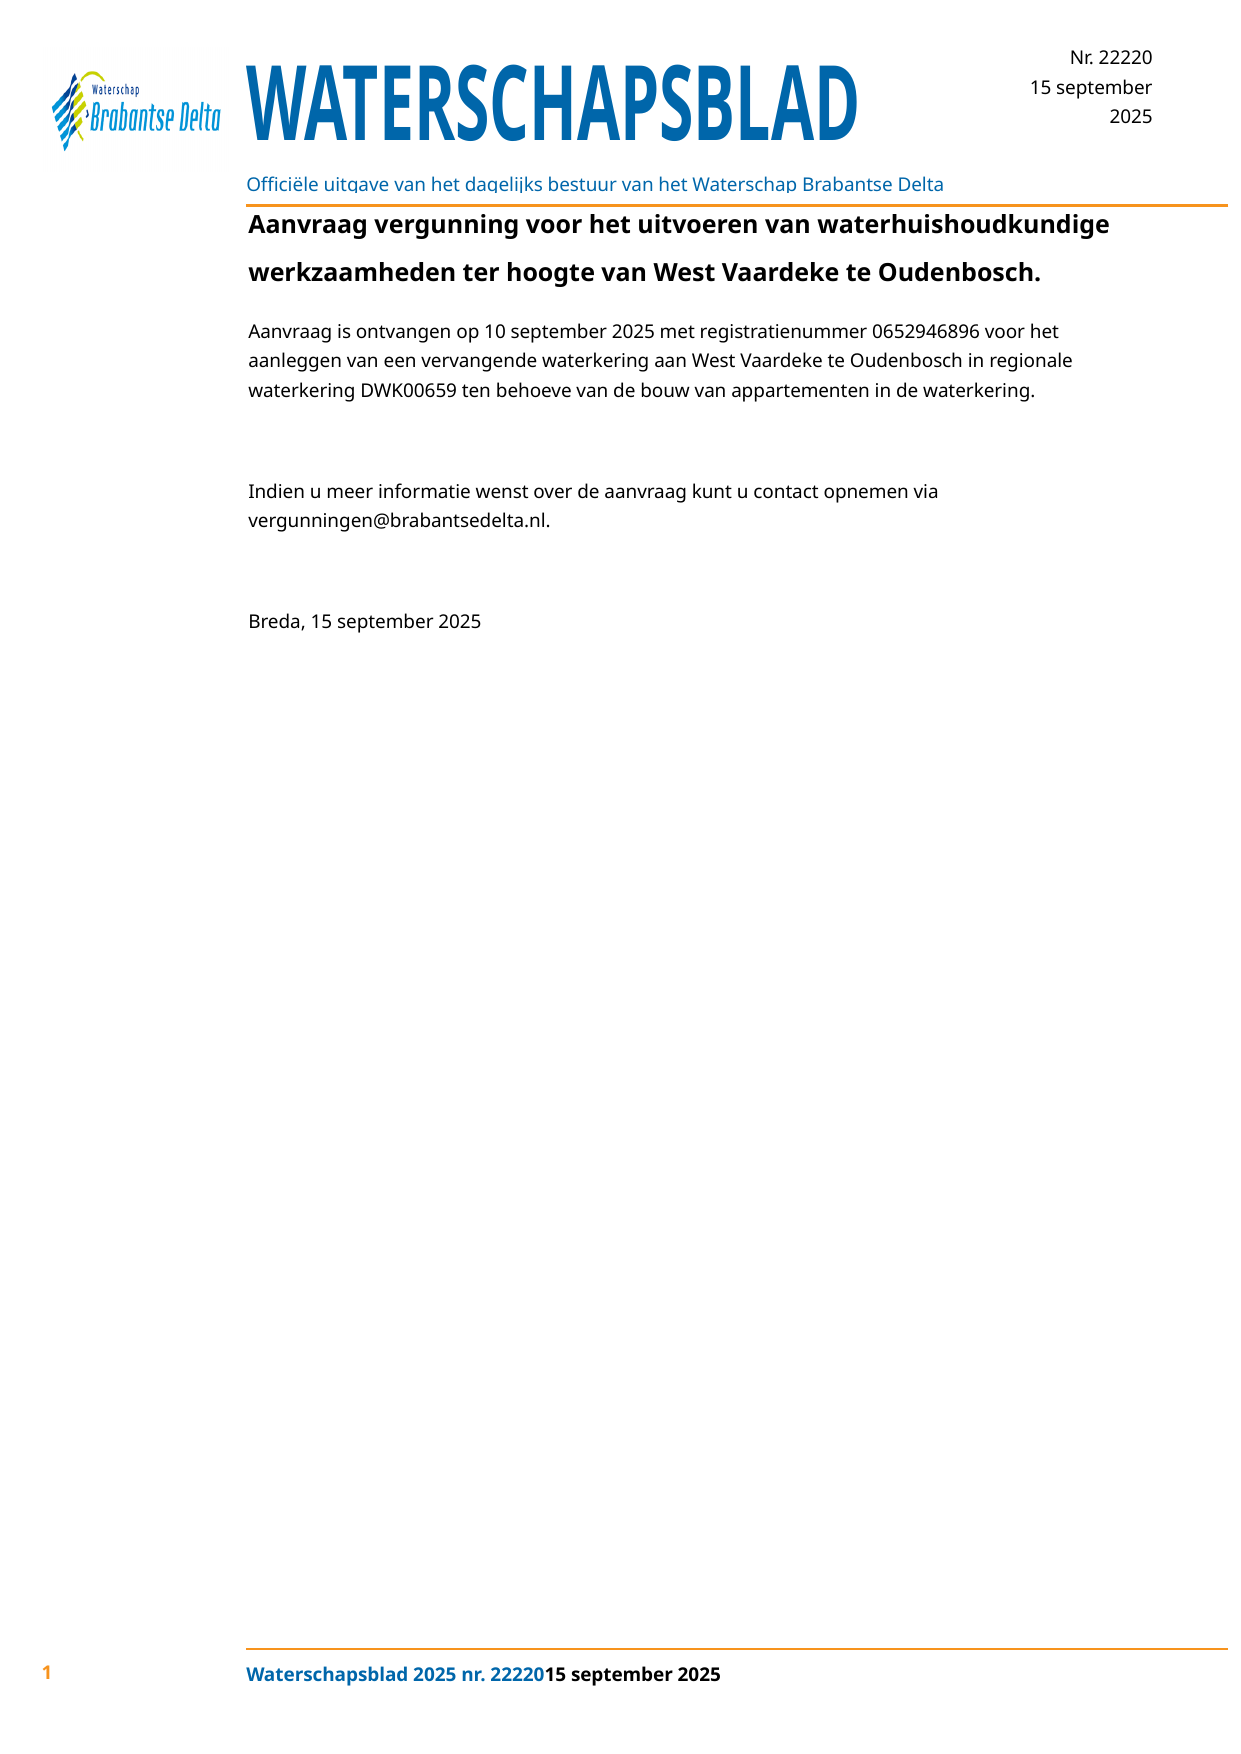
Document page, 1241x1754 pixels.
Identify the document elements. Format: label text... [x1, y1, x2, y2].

text Breda, 15 september 2025 [248, 608, 1152, 634]
text Aanvraag is ontvangen op 10 september 2025 met registratienummer 0652946896 voor het aanleggen van een vervangende waterkering aan West Vaardeke te Oudenbosch in regionale waterkering DWK00659 ten behoeve van de bouw van appartementen in de waterkering. [248, 318, 1152, 403]
text Aanvraag vergunning voor het uitvoeren van waterhuishoudkundige werkzaamheden ter hoogte van West Vaardeke te Oudenbosch. [248, 207, 1152, 288]
text Indien u meer informatie wenst over de aanvraag kunt u contact opnemen via vergunningen@brabantsedelta.nl. [248, 478, 1152, 533]
picture [41, 47, 231, 172]
